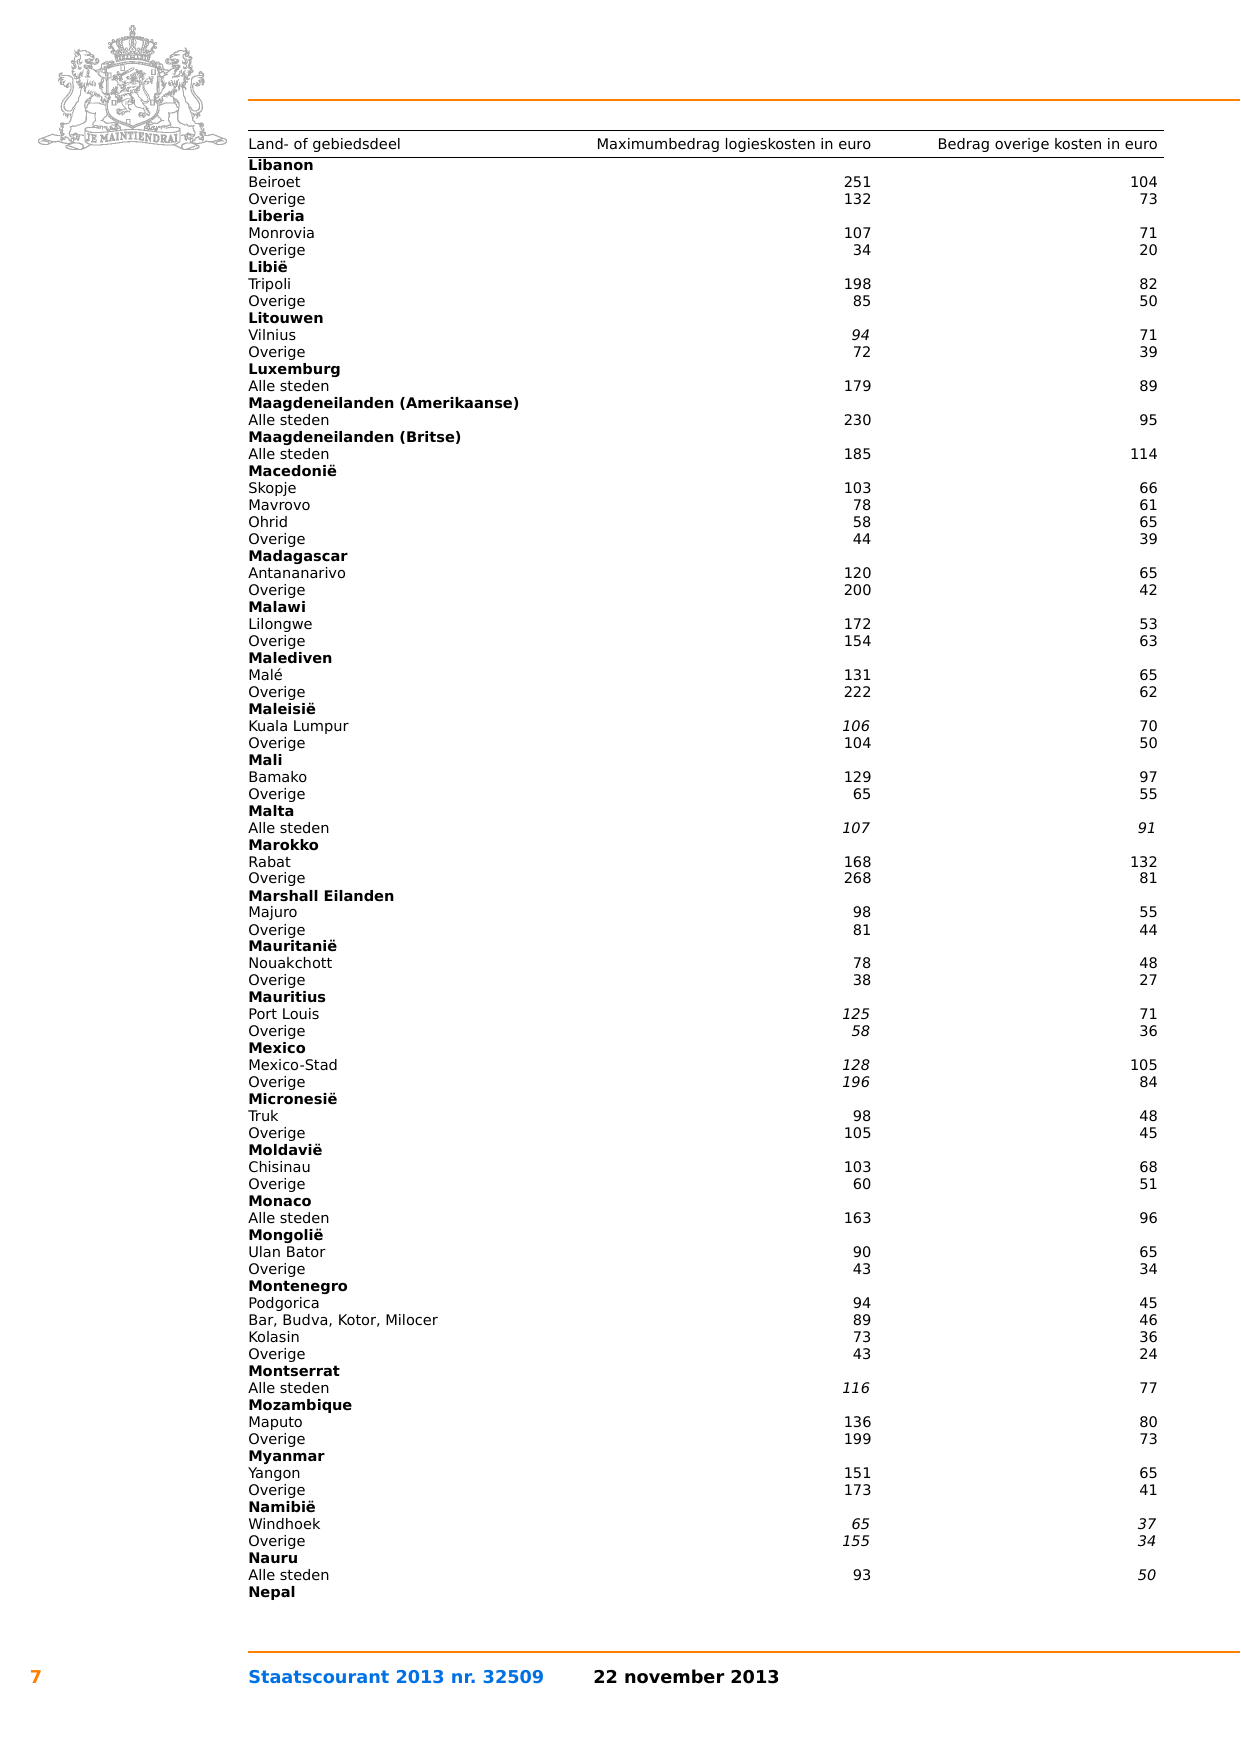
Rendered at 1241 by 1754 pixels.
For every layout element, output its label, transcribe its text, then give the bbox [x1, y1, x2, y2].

table_cell 97 [877, 769, 1163, 786]
table_cell 120 [538, 565, 877, 582]
table_cell 34 [877, 1533, 1163, 1549]
table_cell Overige [248, 633, 538, 650]
table_cell 45 [877, 1295, 1163, 1312]
table_cell [877, 1397, 1163, 1414]
table_cell 78 [538, 955, 877, 972]
table_cell 50 [877, 1567, 1163, 1583]
table_cell [877, 752, 1163, 768]
table_cell Overige [248, 191, 538, 208]
table_cell 46 [877, 1312, 1163, 1329]
table_cell Malta [248, 803, 538, 819]
table_cell [538, 1550, 877, 1567]
table_cell [538, 310, 877, 327]
table_cell Vilnius [248, 327, 538, 344]
table_cell [538, 1278, 877, 1295]
table_cell [877, 1142, 1163, 1159]
table_cell 114 [877, 446, 1163, 463]
table_cell 107 [538, 225, 877, 242]
table_cell Overige [248, 684, 538, 701]
table_cell [877, 1448, 1163, 1465]
table_cell 39 [877, 344, 1163, 361]
table_header Maximumbedrag logieskosten in euro [538, 131, 877, 157]
table_cell 65 [538, 1516, 877, 1533]
table_cell [877, 1040, 1163, 1057]
table_cell Montserrat [248, 1363, 538, 1380]
table_cell 50 [877, 293, 1163, 310]
table_cell Port Louis [248, 1006, 538, 1023]
table_cell 89 [538, 1312, 877, 1329]
table_cell 91 [877, 820, 1163, 836]
table_cell Overige [248, 1482, 538, 1499]
table_cell 104 [538, 735, 877, 752]
table_cell 60 [538, 1176, 877, 1193]
table_cell [538, 1499, 877, 1516]
table_cell [538, 752, 877, 768]
table_cell 172 [538, 616, 877, 633]
table_cell 70 [877, 718, 1163, 734]
table_cell 93 [538, 1567, 877, 1583]
table_cell 71 [877, 327, 1163, 344]
table_cell 136 [538, 1414, 877, 1431]
table_cell 55 [877, 904, 1163, 921]
table_cell 73 [877, 1431, 1163, 1448]
table_cell [877, 310, 1163, 327]
table_cell [877, 701, 1163, 718]
table_cell Beiroet [248, 174, 538, 191]
table_cell [877, 1278, 1163, 1295]
table_cell Overige [248, 1125, 538, 1142]
table_cell [877, 1584, 1163, 1601]
table_cell Nouakchott [248, 955, 538, 972]
table_cell Nauru [248, 1550, 538, 1567]
table_cell Montenegro [248, 1278, 538, 1295]
table_cell Chisinau [248, 1159, 538, 1176]
table_cell Tripoli [248, 276, 538, 293]
table_cell 154 [538, 633, 877, 650]
table_cell Alle steden [248, 446, 538, 463]
table_cell [877, 888, 1163, 904]
table_cell 51 [877, 1176, 1163, 1193]
table_cell Malediven [248, 650, 538, 667]
table_cell 68 [877, 1159, 1163, 1176]
table_cell Mauritanië [248, 938, 538, 955]
table_cell 196 [538, 1074, 877, 1091]
table_cell [877, 836, 1163, 853]
table_cell Overige [248, 242, 538, 259]
table_cell [877, 208, 1163, 225]
table_cell [538, 548, 877, 565]
table_cell 78 [538, 497, 877, 514]
table_cell Mali [248, 752, 538, 768]
table_cell 73 [877, 191, 1163, 208]
table_cell Malé [248, 667, 538, 684]
table_cell Mavrovo [248, 497, 538, 514]
table_cell [877, 1499, 1163, 1516]
table_cell [538, 1363, 877, 1380]
table_cell Skopje [248, 480, 538, 497]
table_cell Nepal [248, 1584, 538, 1601]
table_cell Mozambique [248, 1397, 538, 1414]
table_cell 66 [877, 480, 1163, 497]
table_cell Maagdeneilanden (Amerikaanse) [248, 395, 538, 412]
table_cell 128 [538, 1057, 877, 1074]
table_cell 198 [538, 276, 877, 293]
table_cell 34 [877, 1261, 1163, 1278]
table_cell [538, 1040, 877, 1057]
table_cell 41 [877, 1482, 1163, 1499]
table_cell 43 [538, 1261, 877, 1278]
table_cell Madagascar [248, 548, 538, 565]
table_cell [538, 1397, 877, 1414]
table_cell Liberia [248, 208, 538, 225]
table_cell [538, 395, 877, 412]
table_cell 107 [538, 820, 877, 836]
table_cell 48 [877, 1108, 1163, 1125]
table_cell 125 [538, 1006, 877, 1023]
table_cell [877, 1550, 1163, 1567]
table_cell Mexico-Stad [248, 1057, 538, 1074]
table_cell Alle steden [248, 1567, 538, 1583]
table_cell Moldavië [248, 1142, 538, 1159]
table_cell Overige [248, 870, 538, 887]
table_cell 151 [538, 1465, 877, 1482]
table_cell [538, 1227, 877, 1244]
table_cell 65 [877, 1465, 1163, 1482]
table_cell 43 [538, 1346, 877, 1363]
table_cell 268 [538, 870, 877, 887]
table_cell Overige [248, 921, 538, 938]
table_cell Ohrid [248, 514, 538, 531]
table_cell 39 [877, 531, 1163, 548]
table_cell Antananarivo [248, 565, 538, 582]
table_cell Yangon [248, 1465, 538, 1482]
table_cell [877, 1193, 1163, 1210]
table_cell Overige [248, 1176, 538, 1193]
table_cell Overige [248, 1533, 538, 1549]
table_cell 38 [538, 972, 877, 989]
table_cell Mauritius [248, 989, 538, 1006]
table_cell 131 [538, 667, 877, 684]
table_cell 65 [877, 667, 1163, 684]
table_cell 48 [877, 955, 1163, 972]
table_cell 71 [877, 225, 1163, 242]
table_cell 129 [538, 769, 877, 786]
table_cell 105 [538, 1125, 877, 1142]
table_cell 50 [877, 735, 1163, 752]
table_cell 24 [877, 1346, 1163, 1363]
table_cell Macedonië [248, 463, 538, 480]
table_cell 200 [538, 582, 877, 599]
picture [38, 25, 227, 150]
table_cell Podgorica [248, 1295, 538, 1312]
table_header Land- of gebiedsdeel [248, 131, 538, 157]
table_cell 94 [538, 1295, 877, 1312]
table_cell Namibië [248, 1499, 538, 1516]
table_cell 53 [877, 616, 1163, 633]
table_cell [538, 1448, 877, 1465]
table_cell [877, 650, 1163, 667]
table_cell 173 [538, 1482, 877, 1499]
table_cell Libanon [248, 158, 538, 174]
table_cell [877, 599, 1163, 616]
table_cell 80 [877, 1414, 1163, 1431]
table_cell Overige [248, 1261, 538, 1278]
table_cell [538, 836, 877, 853]
table_cell [538, 1142, 877, 1159]
table_cell Marshall Eilanden [248, 888, 538, 904]
table_cell Maleisië [248, 701, 538, 718]
table_cell 89 [877, 378, 1163, 395]
table_cell 98 [538, 904, 877, 921]
table_cell 98 [538, 1108, 877, 1125]
table_cell 45 [877, 1125, 1163, 1142]
table_cell 82 [877, 276, 1163, 293]
table_cell [538, 259, 877, 276]
table_cell [538, 650, 877, 667]
table_cell Overige [248, 344, 538, 361]
table_cell Kuala Lumpur [248, 718, 538, 734]
table_cell Overige [248, 735, 538, 752]
table_cell [877, 803, 1163, 819]
table_cell 63 [877, 633, 1163, 650]
table_cell [538, 701, 877, 718]
table_cell 77 [877, 1380, 1163, 1397]
table_cell Overige [248, 293, 538, 310]
table_cell 65 [877, 565, 1163, 582]
table_cell 94 [538, 327, 877, 344]
table_cell 103 [538, 1159, 877, 1176]
table_cell 132 [877, 854, 1163, 870]
table_cell 55 [877, 786, 1163, 802]
table_cell 116 [538, 1380, 877, 1397]
table_cell Alle steden [248, 1210, 538, 1227]
table_cell [538, 208, 877, 225]
table_cell [877, 989, 1163, 1006]
table_cell Truk [248, 1108, 538, 1125]
table_cell [538, 989, 877, 1006]
table_cell [538, 803, 877, 819]
table_cell [877, 1091, 1163, 1108]
table_cell [877, 395, 1163, 412]
table_cell 81 [538, 921, 877, 938]
table_cell 44 [877, 921, 1163, 938]
table_header Bedrag overige kosten in euro [877, 131, 1163, 157]
table_cell Myanmar [248, 1448, 538, 1465]
table_cell 42 [877, 582, 1163, 599]
table_cell [538, 888, 877, 904]
table_cell 105 [877, 1057, 1163, 1074]
table_cell 81 [877, 870, 1163, 887]
table_cell 104 [877, 174, 1163, 191]
table_cell Alle steden [248, 378, 538, 395]
table_cell Alle steden [248, 1380, 538, 1397]
table_cell 36 [877, 1023, 1163, 1040]
table_cell 62 [877, 684, 1163, 701]
table_cell [877, 361, 1163, 378]
table_cell 65 [877, 1244, 1163, 1261]
table_cell Kolasin [248, 1329, 538, 1346]
table_cell [877, 259, 1163, 276]
table_cell Windhoek [248, 1516, 538, 1533]
table_cell [877, 158, 1163, 174]
table_cell Ulan Bator [248, 1244, 538, 1261]
table_cell Lilongwe [248, 616, 538, 633]
table_cell 230 [538, 412, 877, 429]
table_cell Overige [248, 1431, 538, 1448]
table_cell [877, 429, 1163, 446]
table_cell Monrovia [248, 225, 538, 242]
table_cell Litouwen [248, 310, 538, 327]
table_cell 58 [538, 1023, 877, 1040]
table_cell [538, 938, 877, 955]
table_cell 61 [877, 497, 1163, 514]
table_cell [877, 1363, 1163, 1380]
table_cell 96 [877, 1210, 1163, 1227]
table_cell 85 [538, 293, 877, 310]
table_cell Rabat [248, 854, 538, 870]
table_cell 132 [538, 191, 877, 208]
table_cell Maagdeneilanden (Britse) [248, 429, 538, 446]
table_cell 168 [538, 854, 877, 870]
table_cell Majuro [248, 904, 538, 921]
table_cell Overige [248, 582, 538, 599]
table_cell 84 [877, 1074, 1163, 1091]
table_cell [877, 1227, 1163, 1244]
table_cell Overige [248, 1346, 538, 1363]
table_cell 199 [538, 1431, 877, 1448]
table_cell Overige [248, 1074, 538, 1091]
table_cell 185 [538, 446, 877, 463]
table_cell [538, 429, 877, 446]
table_cell [877, 463, 1163, 480]
table_cell 34 [538, 242, 877, 259]
table_cell 20 [877, 242, 1163, 259]
table_cell Mongolië [248, 1227, 538, 1244]
table_cell Bamako [248, 769, 538, 786]
table_cell Alle steden [248, 412, 538, 429]
table_cell 27 [877, 972, 1163, 989]
table_cell 73 [538, 1329, 877, 1346]
table_cell Libië [248, 259, 538, 276]
table_cell [538, 158, 877, 174]
table_cell Overige [248, 531, 538, 548]
table_cell 37 [877, 1516, 1163, 1533]
table_cell Overige [248, 786, 538, 802]
table_cell [538, 1091, 877, 1108]
table_cell Alle steden [248, 820, 538, 836]
table_cell Marokko [248, 836, 538, 853]
table_cell [538, 1193, 877, 1210]
table_cell [538, 1584, 877, 1601]
table_cell [538, 599, 877, 616]
table_cell 90 [538, 1244, 877, 1261]
table_cell Monaco [248, 1193, 538, 1210]
table_cell 44 [538, 531, 877, 548]
table_cell 95 [877, 412, 1163, 429]
table_cell [877, 548, 1163, 565]
table_cell Mexico [248, 1040, 538, 1057]
table_cell 58 [538, 514, 877, 531]
table_cell [538, 361, 877, 378]
table_cell 65 [877, 514, 1163, 531]
table_cell [538, 463, 877, 480]
table_cell 106 [538, 718, 877, 734]
table_cell Overige [248, 1023, 538, 1040]
table_cell 251 [538, 174, 877, 191]
table_cell 65 [538, 786, 877, 802]
table_cell Luxemburg [248, 361, 538, 378]
table_cell 72 [538, 344, 877, 361]
table_cell 71 [877, 1006, 1163, 1023]
table_cell Micronesië [248, 1091, 538, 1108]
table_cell 36 [877, 1329, 1163, 1346]
table_cell 103 [538, 480, 877, 497]
table_cell Maputo [248, 1414, 538, 1431]
table_cell 222 [538, 684, 877, 701]
table_cell Bar, Budva, Kotor, Milocer [248, 1312, 538, 1329]
table_cell Overige [248, 972, 538, 989]
table_cell Malawi [248, 599, 538, 616]
table_cell 179 [538, 378, 877, 395]
table_cell 163 [538, 1210, 877, 1227]
table_cell 155 [538, 1533, 877, 1549]
table_cell [877, 938, 1163, 955]
